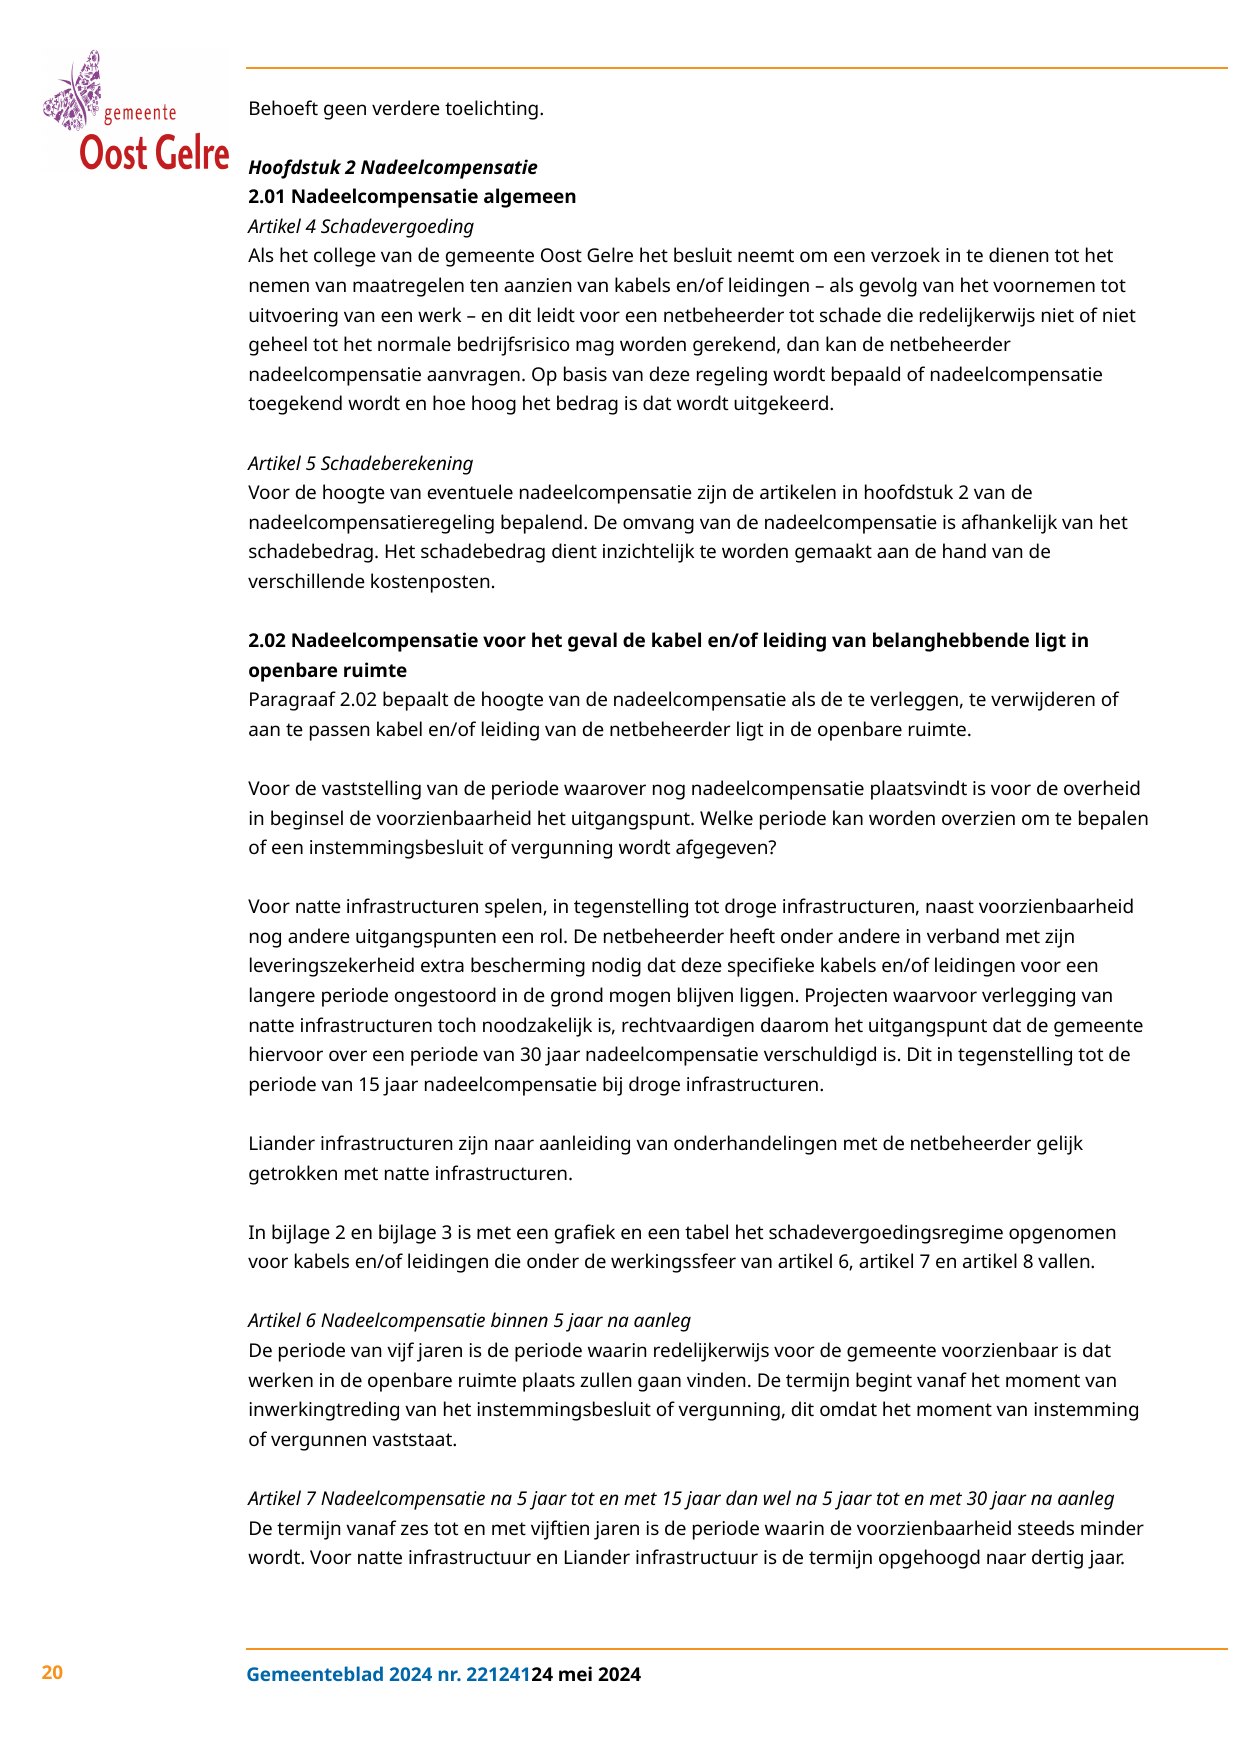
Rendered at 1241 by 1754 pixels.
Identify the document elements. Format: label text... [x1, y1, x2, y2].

picture [41, 47, 231, 172]
text Artikel 5 Schadeberekening [248, 450, 1152, 476]
text De periode van vijf jaren is de periode waarin redelijkerwijs voor de gemeente voorzienbaar is dat werken in de openbare ruimte plaats zullen gaan vinden. De termijn begint vanaf het moment van inwerkingtreding van het instemmingsbesluit of vergunning, dit omdat het moment van instemming of vergunnen vaststaat. [248, 1337, 1152, 1452]
text Artikel 4 Schadevergoeding [248, 213, 1152, 239]
text Artikel 7 Nadeelcompensatie na 5 jaar tot en met 15 jaar dan wel na 5 jaar tot en met 30 jaar na aanleg [248, 1485, 1152, 1511]
text Artikel 6 Nadeelcompensatie binnen 5 jaar na aanleg [248, 1308, 1152, 1333]
text 2.02 Nadeelcompensatie voor het geval de kabel en/of leiding van belanghebbende ligt in openbare ruimte [248, 627, 1152, 683]
text Behoeft geen verdere toelichting. [248, 95, 1152, 121]
text Liander infrastructuren zijn naar aanleiding van onderhandelingen met de netbeheerder gelijk getrokken met natte infrastructuren. [248, 1130, 1152, 1186]
text Als het college van de gemeente Oost Gelre het besluit neemt om een verzoek in te dienen tot het nemen van maatregelen ten aanzien van kabels en/of leidingen – als gevolg van het voornemen tot uitvoering van een werk – en dit leidt voor een netbeheerder tot schade die redelijkerwijs niet of niet geheel tot het normale bedrijfsrisico mag worden gerekend, dan kan de netbeheerder nadeelcompensatie aanvragen. Op basis van deze regeling wordt bepaald of nadeelcompensatie toegekend wordt en hoe hoog het bedrag is dat wordt uitgekeerd. [248, 243, 1152, 416]
text 2.01 Nadeelcompensatie algemeen [248, 183, 1152, 209]
text Voor de hoogte van eventuele nadeelcompensatie zijn de artikelen in hoofdstuk 2 van de nadeelcompensatieregeling bepalend. De omvang van de nadeelcompensatie is afhankelijk van het schadebedrag. Het schadebedrag dient inzichtelijk te worden gemaakt aan de hand van de verschillende kostenposten. [248, 479, 1152, 594]
text Hoofdstuk 2 Nadeelcompensatie [248, 154, 1152, 180]
text De termijn vanaf zes tot en met vijftien jaren is de periode waarin de voorzienbaarheid steeds minder wordt. Voor natte infrastructuur en Liander infrastructuur is de termijn opgehoogd naar dertig jaar. [248, 1515, 1152, 1570]
text Paragraaf 2.02 bepaalt de hoogte van de nadeelcompensatie als de te verleggen, te verwijderen of aan te passen kabel en/of leiding van de netbeheerder ligt in de openbare ruimte. [248, 686, 1152, 742]
text Voor natte infrastructuren spelen, in tegenstelling tot droge infrastructuren, naast voorzienbaarheid nog andere uitgangspunten een rol. De netbeheerder heeft onder andere in verband met zijn leveringszekerheid extra bescherming nodig dat deze specifieke kabels en/of leidingen voor een langere periode ongestoord in de grond mogen blijven liggen. Projecten waarvoor verlegging van natte infrastructuren toch noodzakelijk is, rechtvaardigen daarom het uitgangspunt dat de gemeente hiervoor over een periode van 30 jaar nadeelcompensatie verschuldigd is. Dit in tegenstelling tot de periode van 15 jaar nadeelcompensatie bij droge infrastructuren. [248, 893, 1152, 1097]
text In bijlage 2 en bijlage 3 is met een grafiek en een tabel het schadevergoedingsregime opgenomen voor kabels en/of leidingen die onder de werkingssfeer van artikel 6, artikel 7 en artikel 8 vallen. [248, 1219, 1152, 1274]
text Voor de vaststelling van de periode waarover nog nadeelcompensatie plaatsvindt is voor de overheid in beginsel de voorzienbaarheid het uitgangspunt. Welke periode kan worden overzien om te bepalen of een instemmingsbesluit of vergunning wordt afgegeven? [248, 775, 1152, 860]
